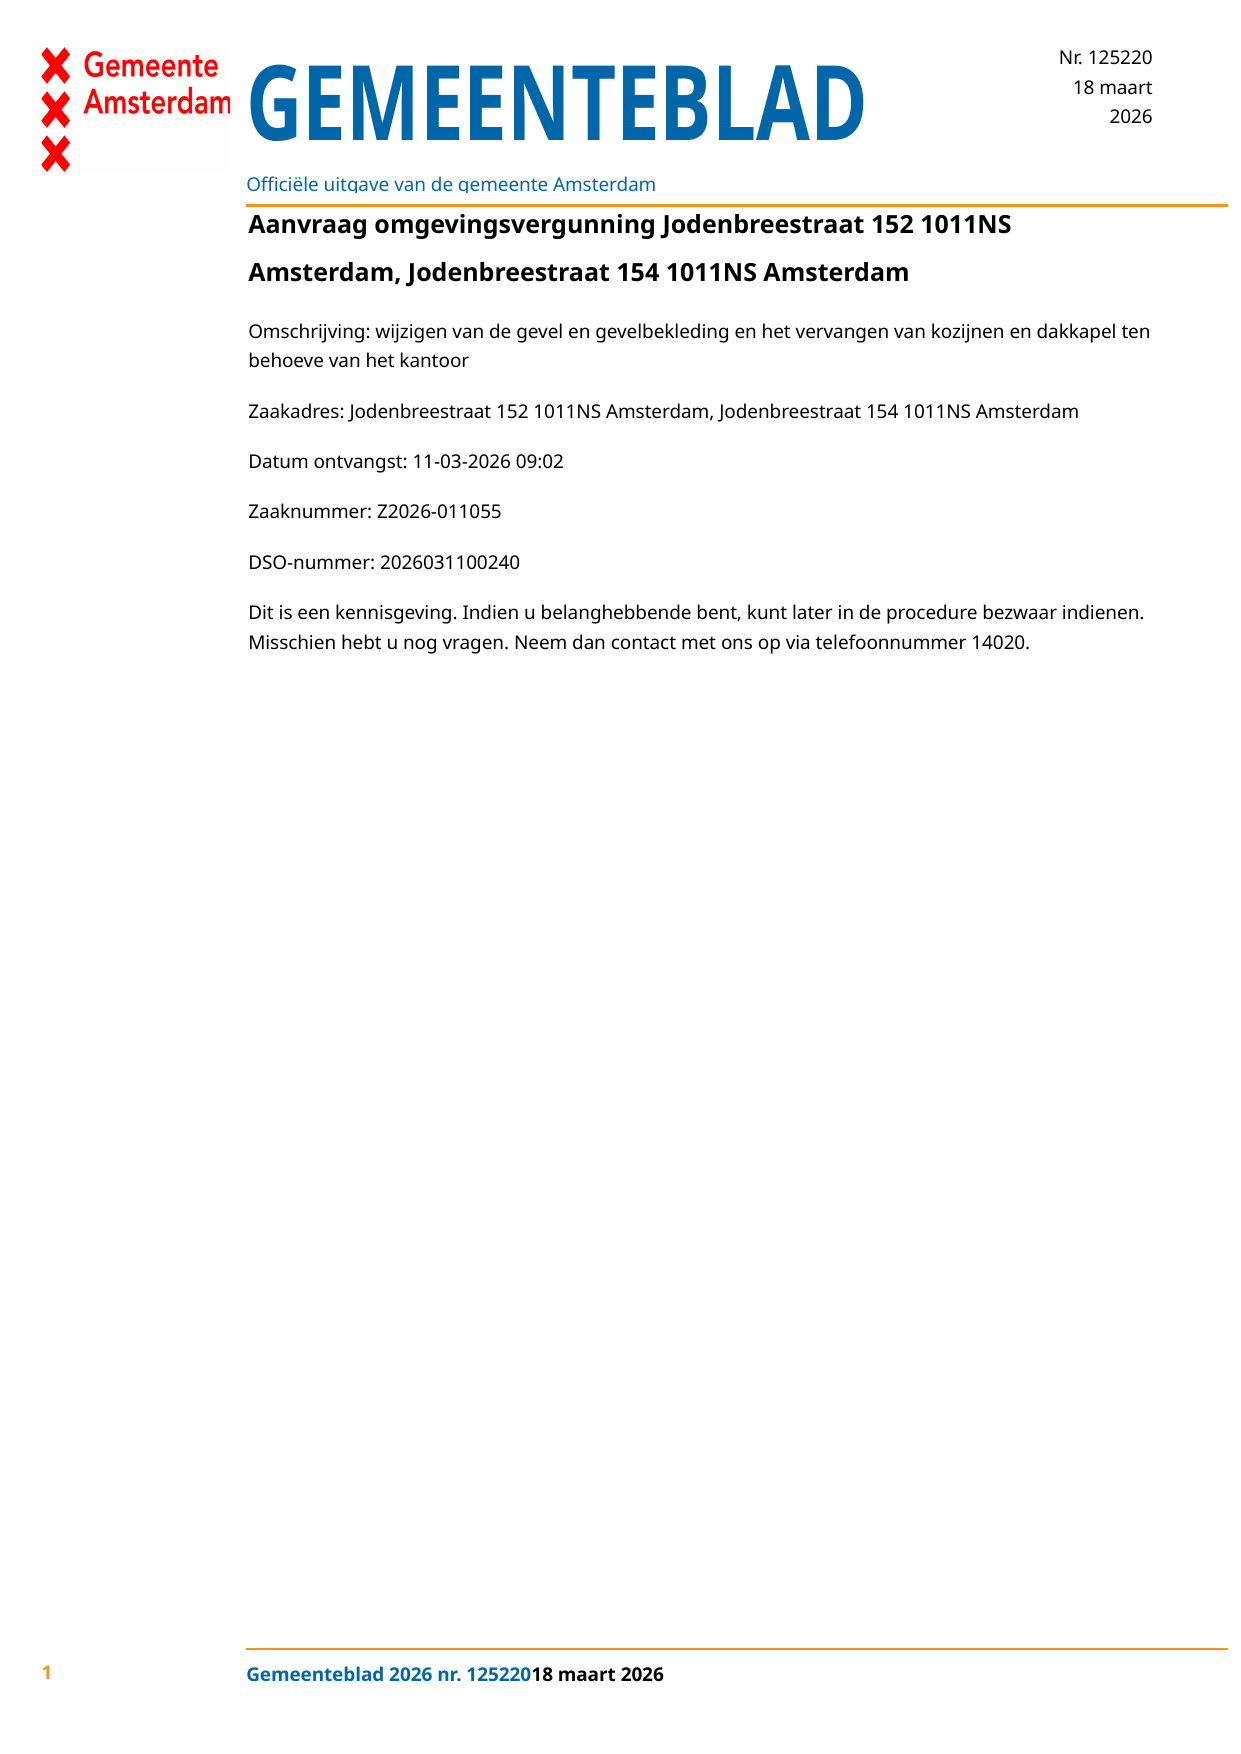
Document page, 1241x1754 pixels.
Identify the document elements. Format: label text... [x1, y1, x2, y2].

text Zaaknummer: Z2026-011055 [248, 499, 1152, 524]
text Zaakadres: Jodenbreestraat 152 1011NS Amsterdam, Jodenbreestraat 154 1011NS Amsterdam [248, 398, 1152, 424]
picture [41, 47, 231, 172]
text Datum ontvangst: 11-03-2026 09:02 [248, 448, 1152, 474]
text DSO-nummer: 2026031100240 [248, 549, 1152, 575]
text Aanvraag omgevingsvergunning Jodenbreestraat 152 1011NS Amsterdam, Jodenbreestraat 154 1011NS Amsterdam [248, 207, 1152, 288]
text Omschrijving: wijzigen van de gevel en gevelbekleding en het vervangen van kozijnen en dakkapel ten behoeve van het kantoor [248, 318, 1152, 373]
text Dit is een kennisgeving. Indien u belanghebbende bent, kunt later in de procedure bezwaar indienen. Misschien hebt u nog vragen. Neem dan contact met ons op via telefoonnummer 14020. [248, 599, 1152, 655]
